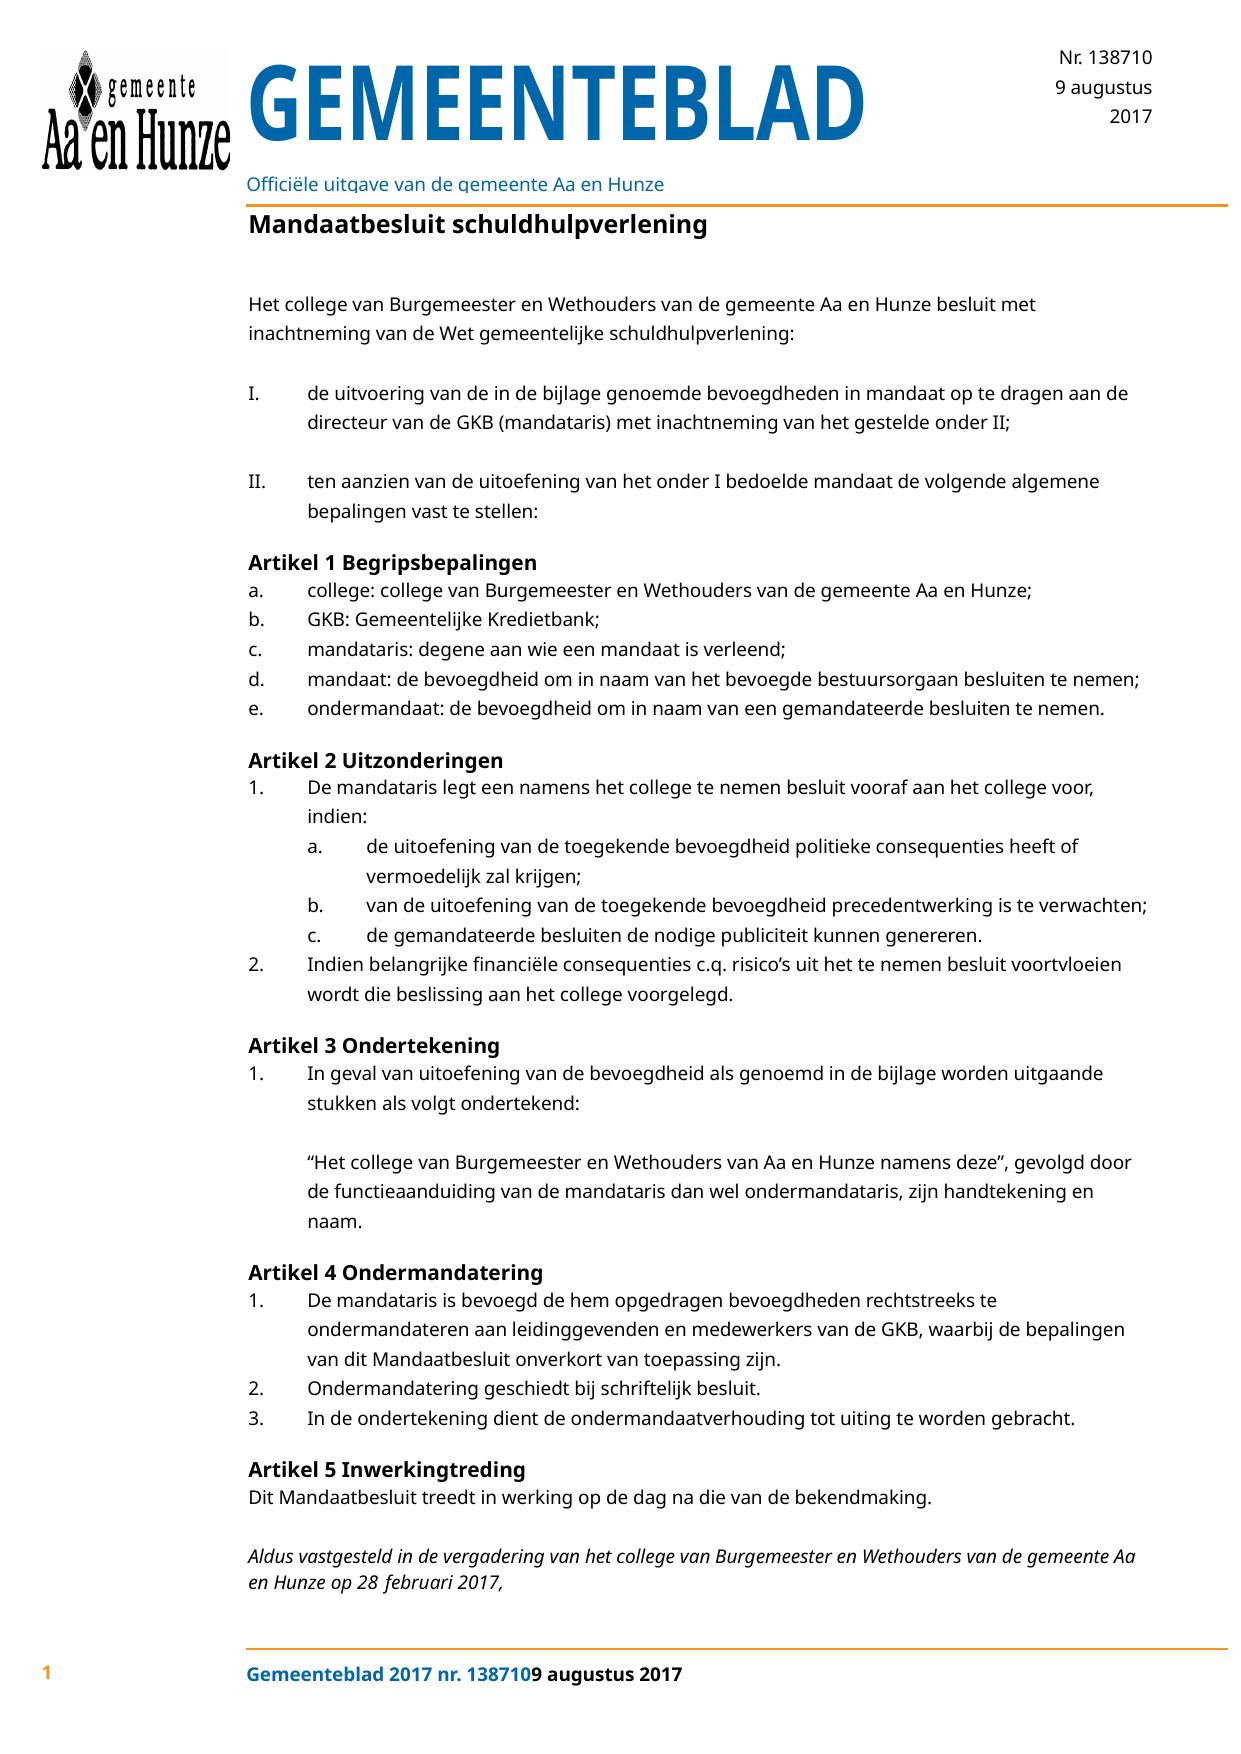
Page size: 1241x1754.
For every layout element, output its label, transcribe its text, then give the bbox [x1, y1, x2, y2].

picture [41, 47, 231, 172]
text Artikel 2 Uitzonderingen [248, 746, 1152, 774]
list mandataris: degene aan wie een mandaat is verleend; [248, 636, 1152, 662]
list De mandataris legt een namens het college te nemen besluit vooraf aan het college voor, indien: [248, 774, 1152, 829]
list “Het college van Burgemeester en Wethouders van Aa en Hunze namens deze”, gevolgd door de functieaanduiding van de mandataris dan wel ondermandataris, zijn handtekening en naam. [248, 1149, 1152, 1234]
list de gemandateerde besluiten de nodige publiciteit kunnen genereren. [307, 922, 1152, 948]
text Aldus vastgesteld in de vergadering van het college van Burgemeester en Wethouders van de gemeente Aa en Hunze op 28 februari 2017, [248, 1543, 1152, 1595]
list GKB: Gemeentelijke Kredietbank; [248, 607, 1152, 632]
list Ondermandatering geschiedt bij schriftelijk besluit. [248, 1376, 1152, 1401]
text Artikel 5 Inwerkingtreding [248, 1456, 1152, 1484]
text Het college van Burgemeester en Wethouders van de gemeente Aa en Hunze besluit met inachtneming van de Wet gemeentelijke schuldhulpverlening: [248, 291, 1152, 346]
list ondermandaat: de bevoegdheid om in naam van een gemandateerde besluiten te nemen. [248, 695, 1152, 721]
list ten aanzien van de uitoefening van het onder I bedoelde mandaat de volgende algemene bepalingen vast te stellen: [248, 468, 1152, 524]
text Artikel 3 Ondertekening [248, 1032, 1152, 1060]
list de uitoefening van de toegekende bevoegdheid politieke consequenties heeft of vermoedelijk zal krijgen; [307, 833, 1152, 889]
list In geval van uitoefening van de bevoegdheid als genoemd in de bijlage worden uitgaande stukken als volgt ondertekend: [248, 1060, 1152, 1115]
list college: college van Burgemeester en Wethouders van de gemeente Aa en Hunze; [248, 577, 1152, 603]
text Artikel 1 Begripsbepalingen [248, 548, 1152, 577]
list In de ondertekening dient de ondermandaatverhouding tot uiting te worden gebracht. [248, 1405, 1152, 1431]
list De mandataris is bevoegd de hem opgedragen bevoegdheden rechtstreeks te ondermandateren aan leidinggevenden en medewerkers van de GKB, waarbij de bepalingen van dit Mandaatbesluit onverkort van toepassing zijn. [248, 1287, 1152, 1372]
list mandaat: de bevoegdheid om in naam van het bevoegde bestuursorgaan besluiten te nemen; [248, 666, 1152, 691]
list van de uitoefening van de toegekende bevoegdheid precedentwerking is te verwachten; [307, 892, 1152, 918]
text Mandaatbesluit schuldhulpverlening [248, 207, 1152, 241]
list de uitvoering van de in de bijlage genoemde bevoegdheden in mandaat op te dragen aan de directeur van de GKB (mandataris) met inachtneming van het gestelde onder II; [248, 380, 1152, 435]
text Dit Mandaatbesluit treedt in werking op de dag na die van de bekendmaking. [248, 1484, 1152, 1510]
list Indien belangrijke financiële consequenties c.q. risico’s uit het te nemen besluit voortvloeien wordt die beslissing aan het college voorgelegd. [248, 952, 1152, 1007]
text Artikel 4 Ondermandatering [248, 1258, 1152, 1287]
